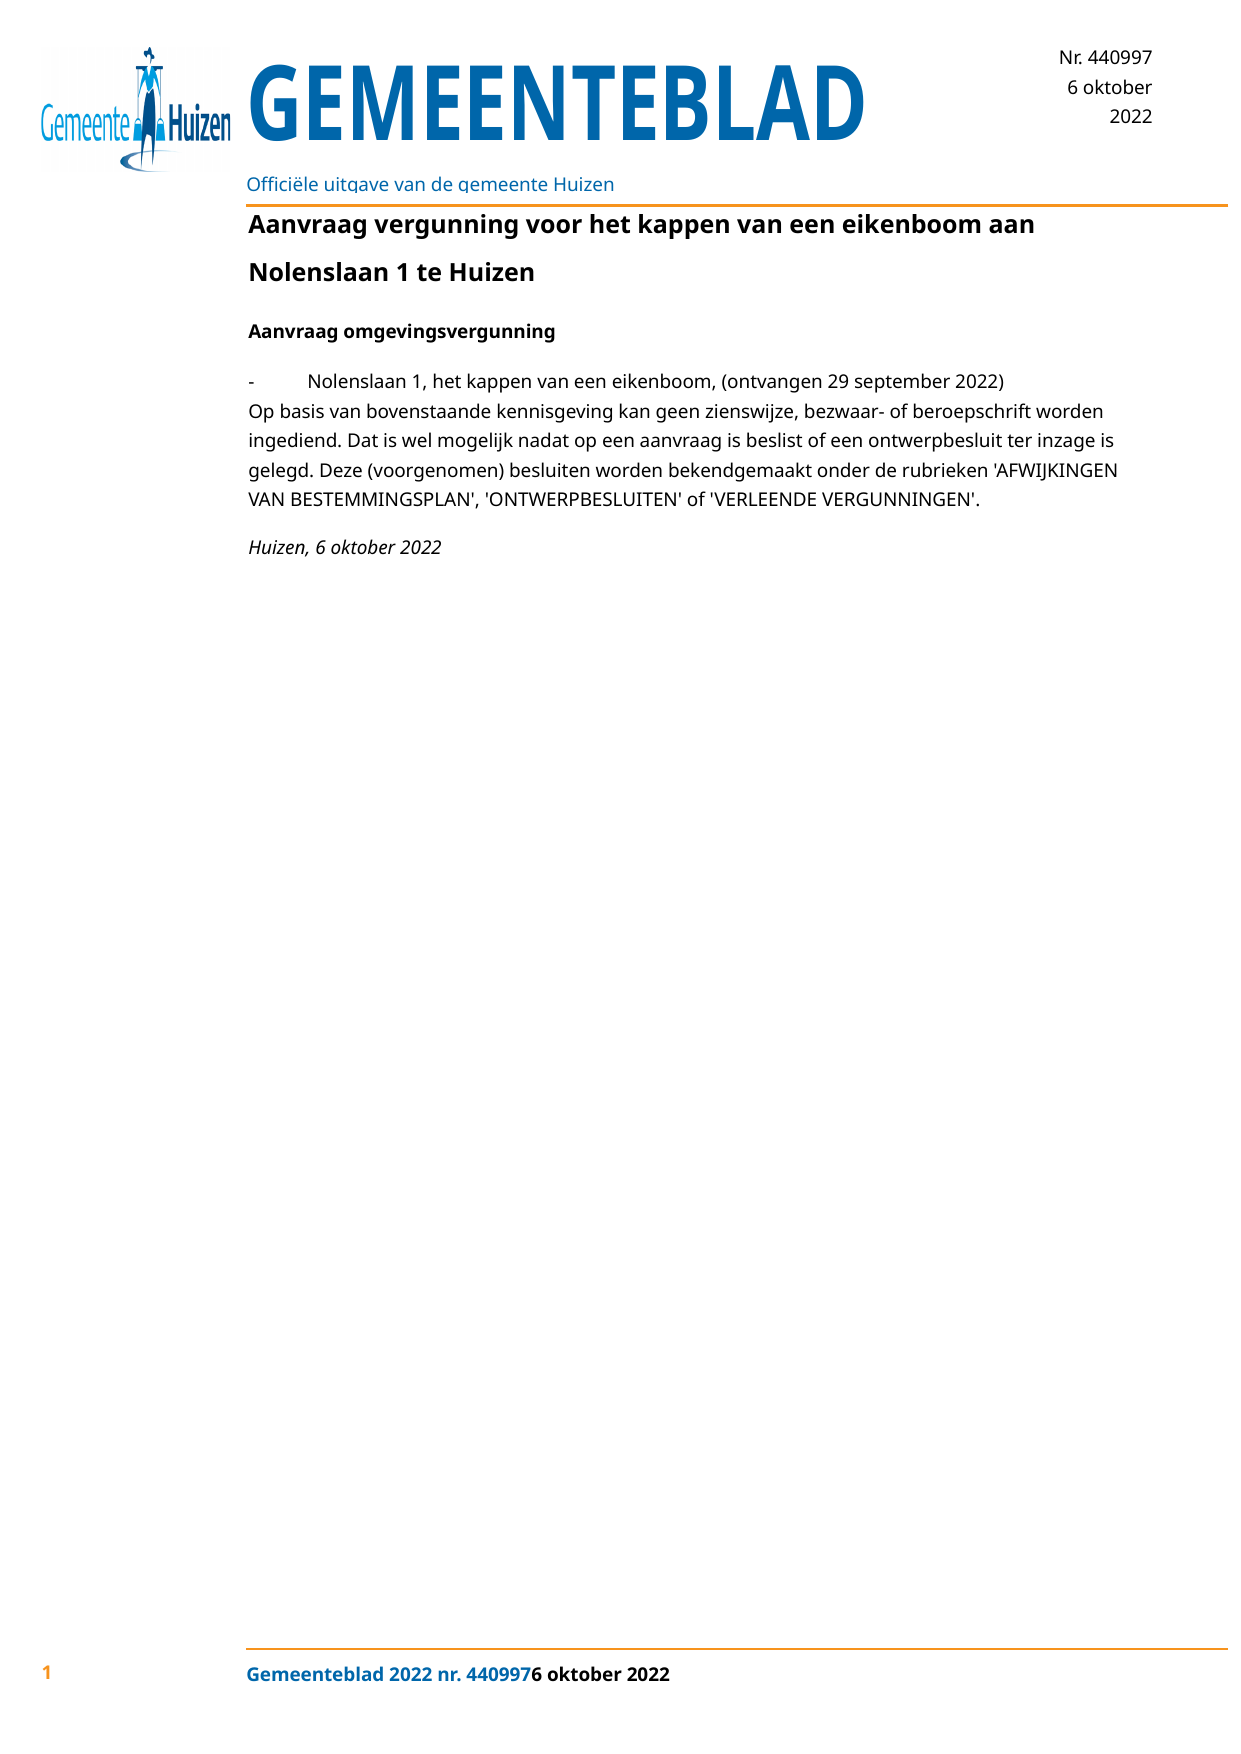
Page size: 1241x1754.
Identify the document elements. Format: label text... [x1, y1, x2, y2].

picture [41, 47, 231, 172]
list Nolenslaan 1, het kappen van een eikenboom, (ontvangen 29 september 2022) [248, 368, 1152, 394]
text Aanvraag vergunning voor het kappen van een eikenboom aan Nolenslaan 1 te Huizen [248, 207, 1152, 288]
text Aanvraag omgevingsvergunning [248, 318, 1152, 344]
text Huizen, 6 oktober 2022 [248, 534, 1152, 560]
text Op basis van bovenstaande kennisgeving kan geen zienswijze, bezwaar- of beroepschrift worden ingediend. Dat is wel mogelijk nadat op een aanvraag is beslist of een ontwerpbesluit ter inzage is gelegd. Deze (voorgenomen) besluiten worden bekendgemaakt onder de rubrieken 'AFWIJKINGEN VAN BESTEMMINGSPLAN', 'ONTWERPBESLUITEN' of 'VERLEENDE VERGUNNINGEN'. [248, 398, 1152, 512]
